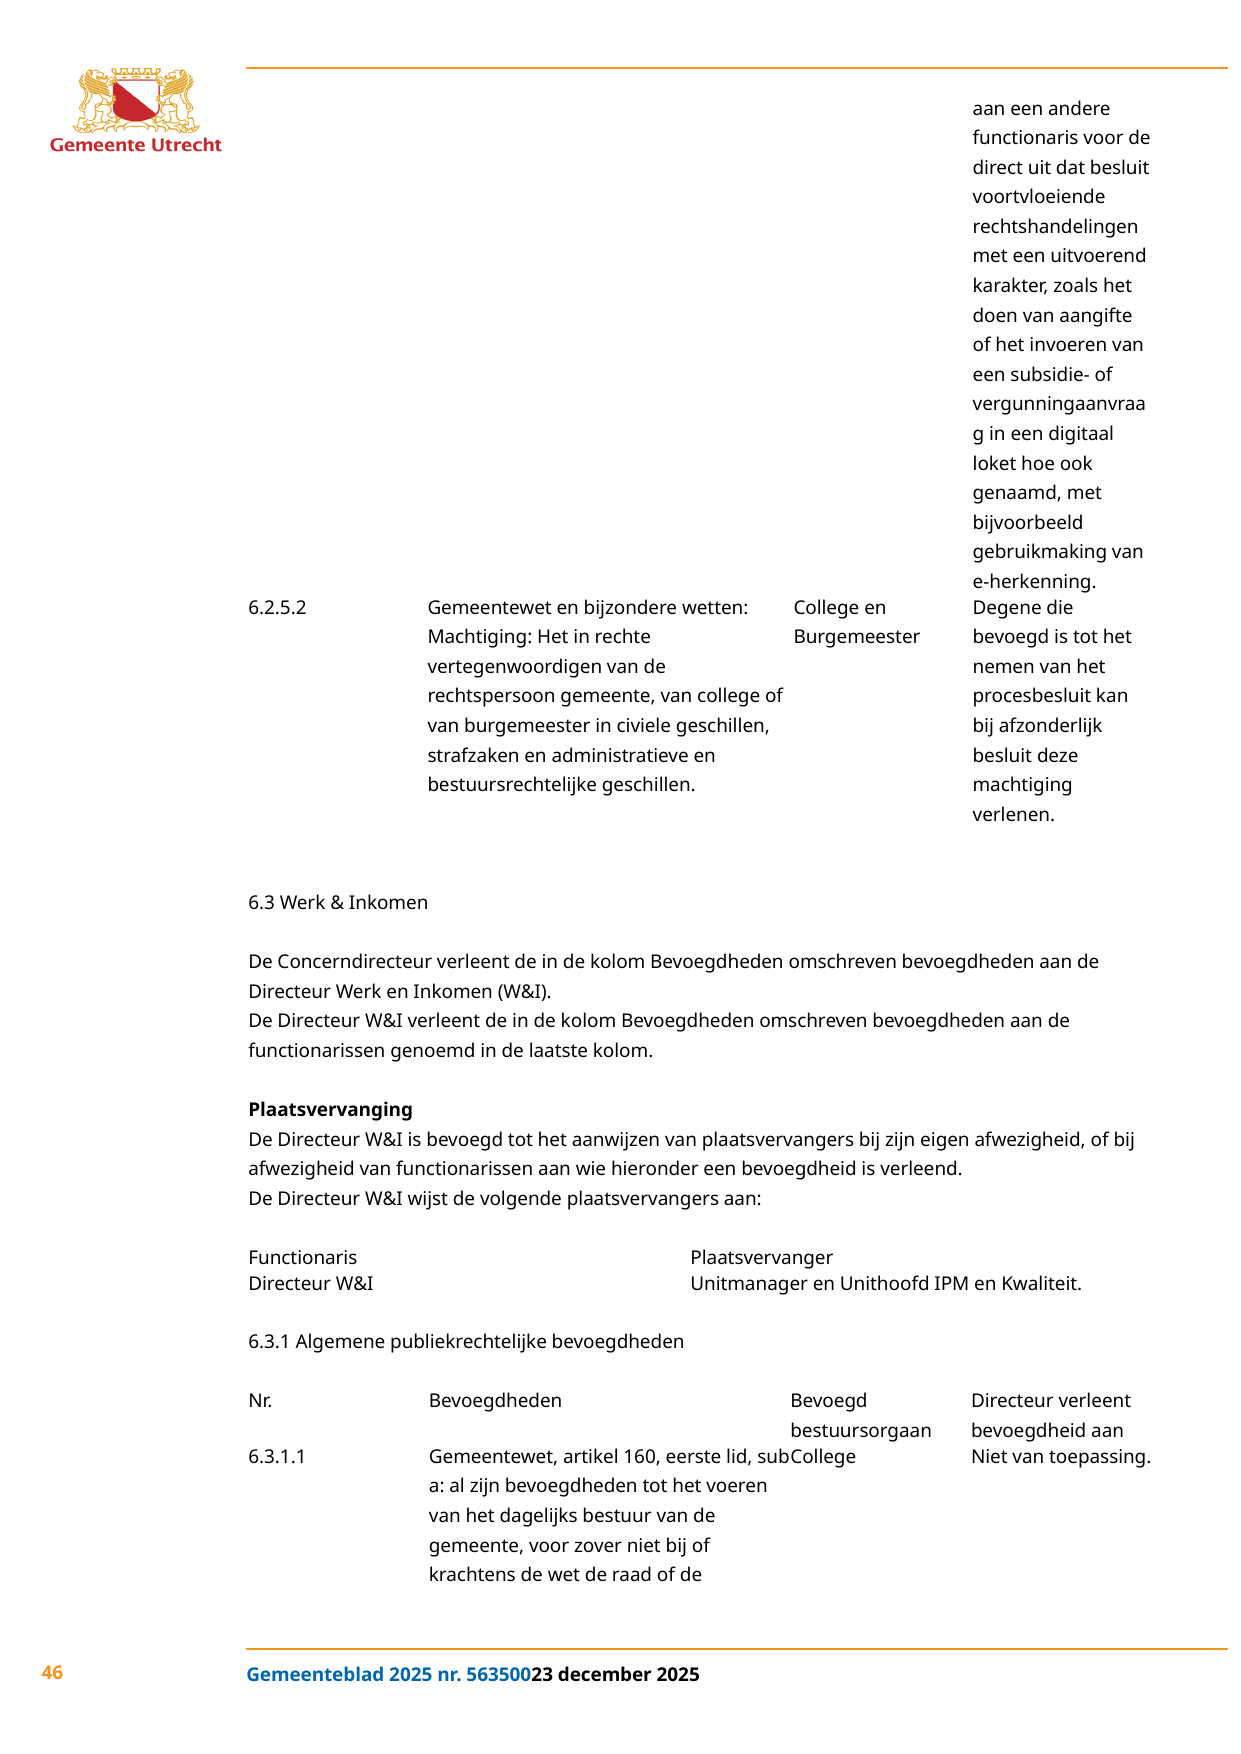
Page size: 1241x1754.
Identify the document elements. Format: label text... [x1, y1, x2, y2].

table_cell Unitmanager en Unithoofd IPM en Kwaliteit. [690, 1270, 1152, 1296]
text 6.3 Werk & Inkomen [248, 889, 1152, 915]
text De Directeur W&I verleent de in de kolom Bevoegdheden omschreven bevoegdheden aan de functionarissen genoemd in de laatste kolom. [248, 1007, 1152, 1063]
table_cell Directeur W&I [248, 1270, 690, 1296]
text 6.3.1 Algemene publiekrechtelijke bevoegdheden [248, 1328, 1152, 1354]
table_cell Degene die bevoegd is tot het nemen van het procesbesluit kan bij afzonderlijk besluit deze machtiging verlenen. [973, 594, 1152, 827]
text Plaatsvervanging [248, 1096, 1152, 1122]
table_header Bevoegdheden [429, 1388, 790, 1443]
text De Directeur W&I wijst de volgende plaatsvervangers aan: [248, 1185, 1152, 1211]
table_cell College [790, 1443, 971, 1587]
table_cell Gemeentewet en bijzondere wetten: Machtiging: Het in rechte vertegenwoordigen van de rechtspersoon gemeente, van college of van burgemeester in civiele geschillen, strafzaken en administratieve en bestuursrechtelijke geschillen. [427, 594, 793, 827]
table_cell 6.3.1.1 [248, 1443, 429, 1587]
table_cell Gemeentewet, artikel 160, eerste lid, sub a: al zijn bevoegdheden tot het voeren van het dagelijks bestuur van de gemeente, voor zover niet bij of krachtens de wet de raad of de [429, 1443, 790, 1587]
table_header Bevoegd bestuursorgaan [790, 1388, 971, 1443]
table_header Directeur verleent bevoegdheid aan [971, 1388, 1152, 1443]
table_cell [793, 95, 972, 594]
table_cell Niet van toepassing. [971, 1443, 1152, 1587]
table_header Functionaris [248, 1244, 690, 1270]
table_cell College en Burgemeester [793, 594, 972, 827]
table_cell aan een andere functionaris voor de direct uit dat besluit voortvloeiende rechtshandelingen met een uitvoerend karakter, zoals het doen van aangifte of het invoeren van een subsidie- of vergunningaanvraag in een digitaal loket hoe ook genaamd, met bijvoorbeeld gebruikmaking van e-herkenning. [973, 95, 1152, 594]
text De Directeur W&I is bevoegd tot het aanwijzen van plaatsvervangers bij zijn eigen afwezigheid, of bij afwezigheid van functionarissen aan wie hieronder een bevoegdheid is verleend. [248, 1126, 1152, 1181]
text De Concerndirecteur verleent de in de kolom Bevoegdheden omschreven bevoegdheden aan de Directeur Werk en Inkomen (W&I). [248, 948, 1152, 1003]
picture [41, 47, 231, 172]
table_header Plaatsvervanger [690, 1244, 1152, 1270]
table_cell [248, 95, 427, 594]
table_cell 6.2.5.2 [248, 594, 427, 827]
table_header Nr. [248, 1388, 429, 1443]
table_cell [427, 95, 793, 594]
